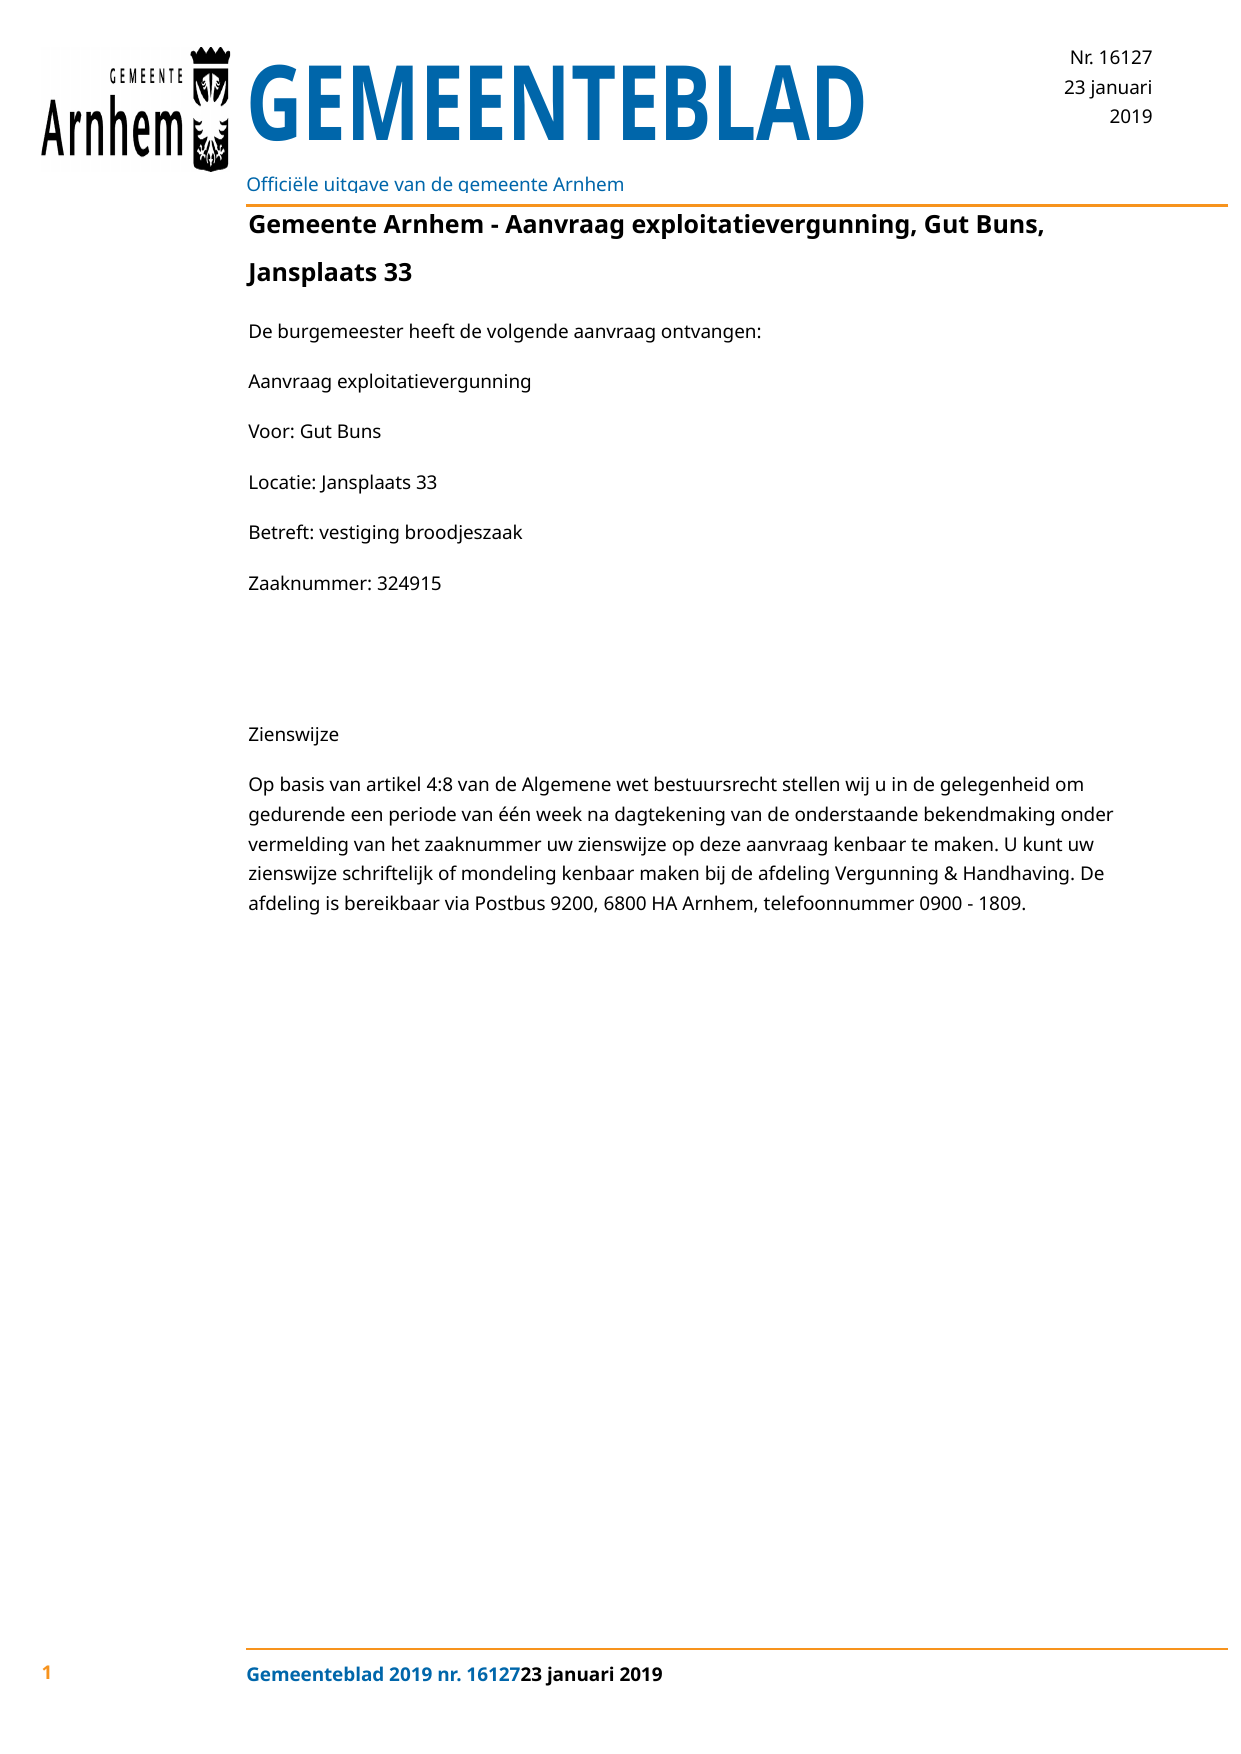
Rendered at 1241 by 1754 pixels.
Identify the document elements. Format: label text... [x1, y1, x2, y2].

text Op basis van artikel 4:8 van de Algemene wet bestuursrecht stellen wij u in de gelegenheid om gedurende een periode van één week na dagtekening van de onderstaande bekendmaking onder vermelding van het zaaknummer uw zienswijze op deze aanvraag kenbaar te maken. U kunt uw zienswijze schriftelijk of mondeling kenbaar maken bij de afdeling Vergunning & Handhaving. De afdeling is bereikbaar via Postbus 9200, 6800 HA Arnhem, telefoonnummer 0900 - 1809. [248, 772, 1152, 916]
text Locatie: Jansplaats 33 [248, 469, 1152, 495]
text Zaaknummer: 324915 [248, 570, 1152, 596]
text Voor: Gut Buns [248, 419, 1152, 444]
text Zienswijze [248, 721, 1152, 747]
text Gemeente Arnhem - Aanvraag exploitatievergunning, Gut Buns, Jansplaats 33 [248, 207, 1152, 288]
text Aanvraag exploitatievergunning [248, 368, 1152, 394]
text Betreft: vestiging broodjeszaak [248, 519, 1152, 545]
text De burgemeester heeft de volgende aanvraag ontvangen: [248, 318, 1152, 344]
picture [41, 47, 231, 172]
